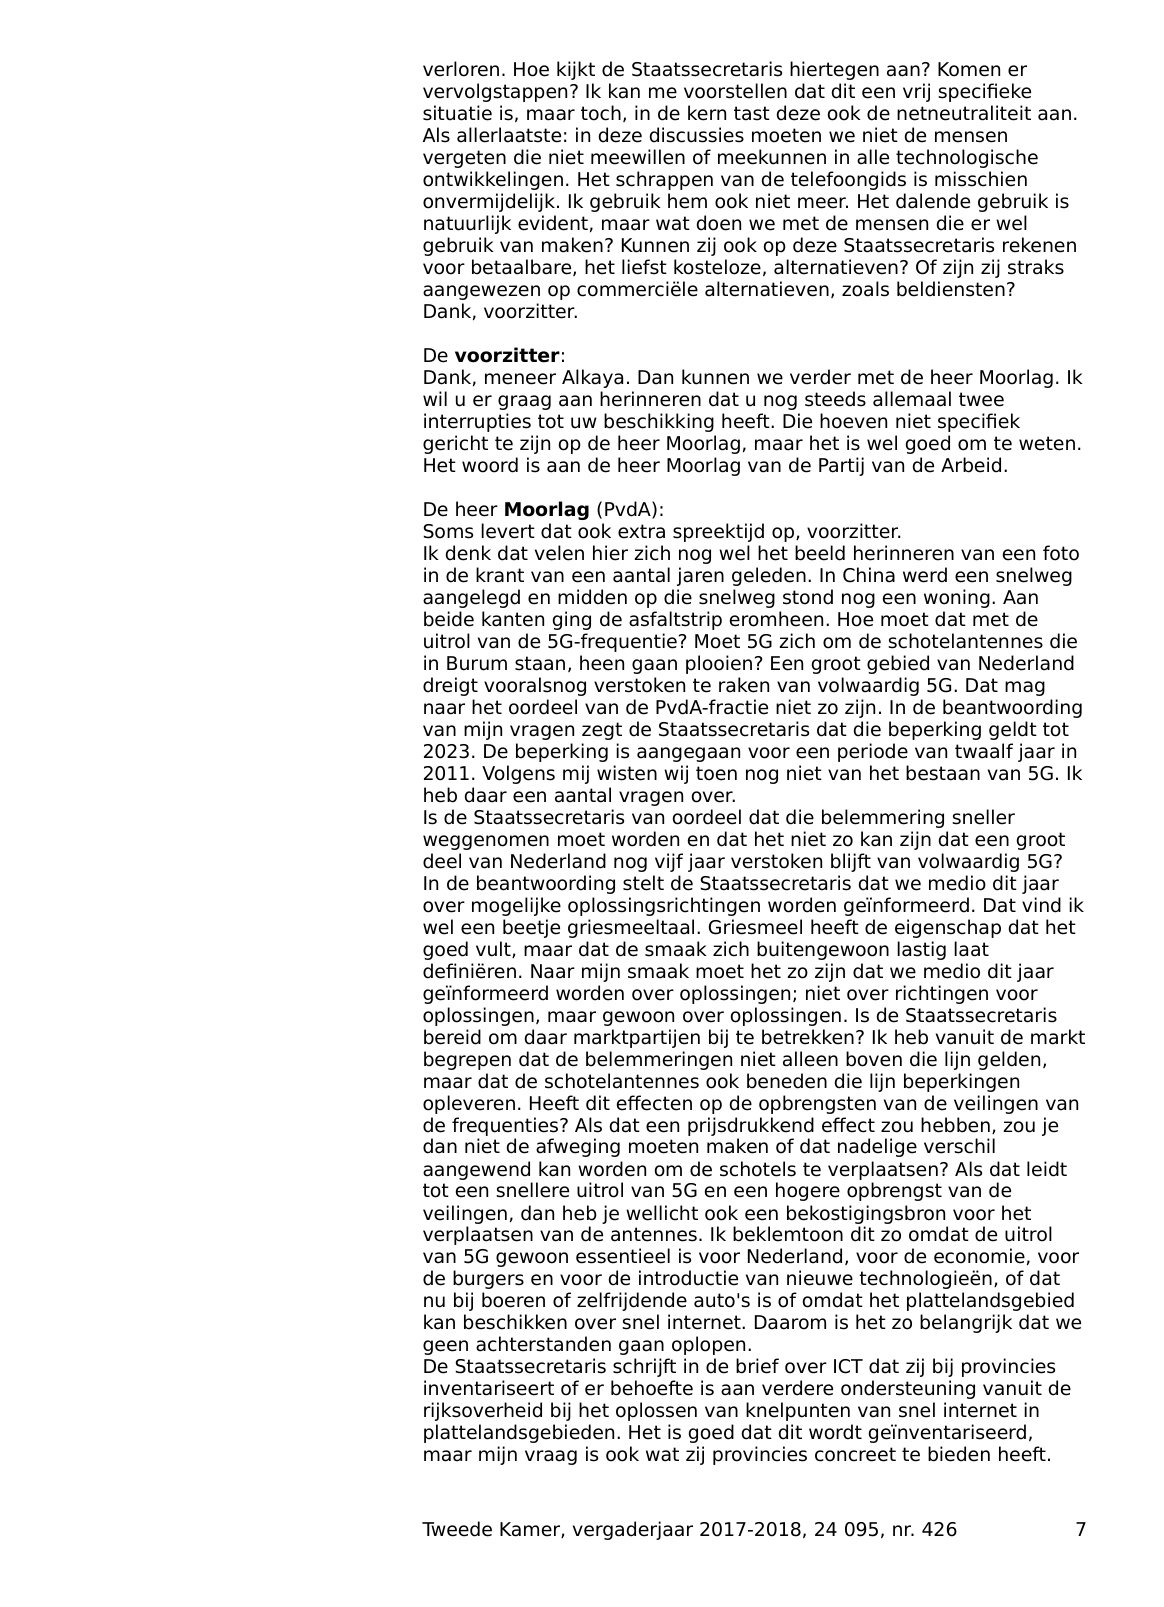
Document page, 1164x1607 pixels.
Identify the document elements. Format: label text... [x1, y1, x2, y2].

text verloren. Hoe kijkt de Staatssecretaris hiertegen aan? Komen er vervolgstappen? Ik kan me voorstellen dat dit een vrij specifieke situatie is, maar toch, in de kern tast deze ook de netneutraliteit aan. [422, 59, 1087, 125]
text Als allerlaatste: in deze discussies moeten we niet de mensen vergeten die niet meewillen of meekunnen in alle technologische ontwikkelingen. Het schrappen van de telefoongids is misschien onvermijdelijk. Ik gebruik hem ook niet meer. Het dalende gebruik is natuurlijk evident, maar wat doen we met de mensen die er wel gebruik van maken? Kunnen zij ook op deze Staatssecretaris rekenen voor betaalbare, het liefst kosteloze, alternatieven? Of zijn zij straks aangewezen op commerciële alternatieven, zoals beldiensten? [422, 125, 1087, 301]
text De heer Moorlag (PvdA): [422, 499, 1087, 521]
text Soms levert dat ook extra spreektijd op, voorzitter. [422, 521, 1087, 543]
text De Staatssecretaris schrijft in de brief over ICT dat zij bij provincies inventariseert of er behoefte is aan verdere ondersteuning vanuit de rijksoverheid bij het oplossen van knelpunten van snel internet in plattelandsgebieden. Het is goed dat dit wordt geïnventariseerd, maar mijn vraag is ook wat zij provincies concreet te bieden heeft. [422, 1356, 1087, 1466]
text Dank, meneer Alkaya. Dan kunnen we verder met de heer Moorlag. Ik wil u er graag aan herinneren dat u nog steeds allemaal twee interrupties tot uw beschikking heeft. Die hoeven niet specifiek gericht te zijn op de heer Moorlag, maar het is wel goed om te weten. Het woord is aan de heer Moorlag van de Partij van de Arbeid. [422, 367, 1087, 477]
text De voorzitter: [422, 345, 1087, 367]
text Ik denk dat velen hier zich nog wel het beeld herinneren van een foto in de krant van een aantal jaren geleden. In China werd een snelweg aangelegd en midden op die snelweg stond nog een woning. Aan beide kanten ging de asfaltstrip eromheen. Hoe moet dat met de uitrol van de 5G-frequentie? Moet 5G zich om de schotelantennes die in Burum staan, heen gaan plooien? Een groot gebied van Nederland dreigt vooralsnog verstoken te raken van volwaardig 5G. Dat mag naar het oordeel van de PvdA-fractie niet zo zijn. In de beantwoording van mijn vragen zegt de Staatssecretaris dat die beperking geldt tot 2023. De beperking is aangegaan voor een periode van twaalf jaar in 2011. Volgens mij wisten wij toen nog niet van het bestaan van 5G. Ik heb daar een aantal vragen over. [422, 543, 1087, 807]
text Dank, voorzitter. [422, 301, 1087, 323]
text Is de Staatssecretaris van oordeel dat die belemmering sneller weggenomen moet worden en dat het niet zo kan zijn dat een groot deel van Nederland nog vijf jaar verstoken blijft van volwaardig 5G? In de beantwoording stelt de Staatssecretaris dat we medio dit jaar over mogelijke oplossingsrichtingen worden geïnformeerd. Dat vind ik wel een beetje griesmeeltaal. Griesmeel heeft de eigenschap dat het goed vult, maar dat de smaak zich buitengewoon lastig laat definiëren. Naar mijn smaak moet het zo zijn dat we medio dit jaar geïnformeerd worden over oplossingen; niet over richtingen voor oplossingen, maar gewoon over oplossingen. Is de Staatssecretaris bereid om daar marktpartijen bij te betrekken? Ik heb vanuit de markt begrepen dat de belemmeringen niet alleen boven die lijn gelden, maar dat de schotelantennes ook beneden die lijn beperkingen opleveren. Heeft dit effecten op de opbrengsten van de veilingen van de frequenties? Als dat een prijsdrukkend effect zou hebben, zou je dan niet de afweging moeten maken of dat nadelige verschil aangewend kan worden om de schotels te verplaatsen? Als dat leidt tot een snellere uitrol van 5G en een hogere opbrengst van de veilingen, dan heb je wellicht ook een bekostigingsbron voor het verplaatsen van de antennes. Ik beklemtoon dit zo omdat de uitrol van 5G gewoon essentieel is voor Nederland, voor de economie, voor de burgers en voor de introductie van nieuwe technologieën, of dat nu bij boeren of zelfrijdende auto's is of omdat het plattelandsgebied kan beschikken over snel internet. Daarom is het zo belangrijk dat we geen achterstanden gaan oplopen. [422, 807, 1087, 1356]
